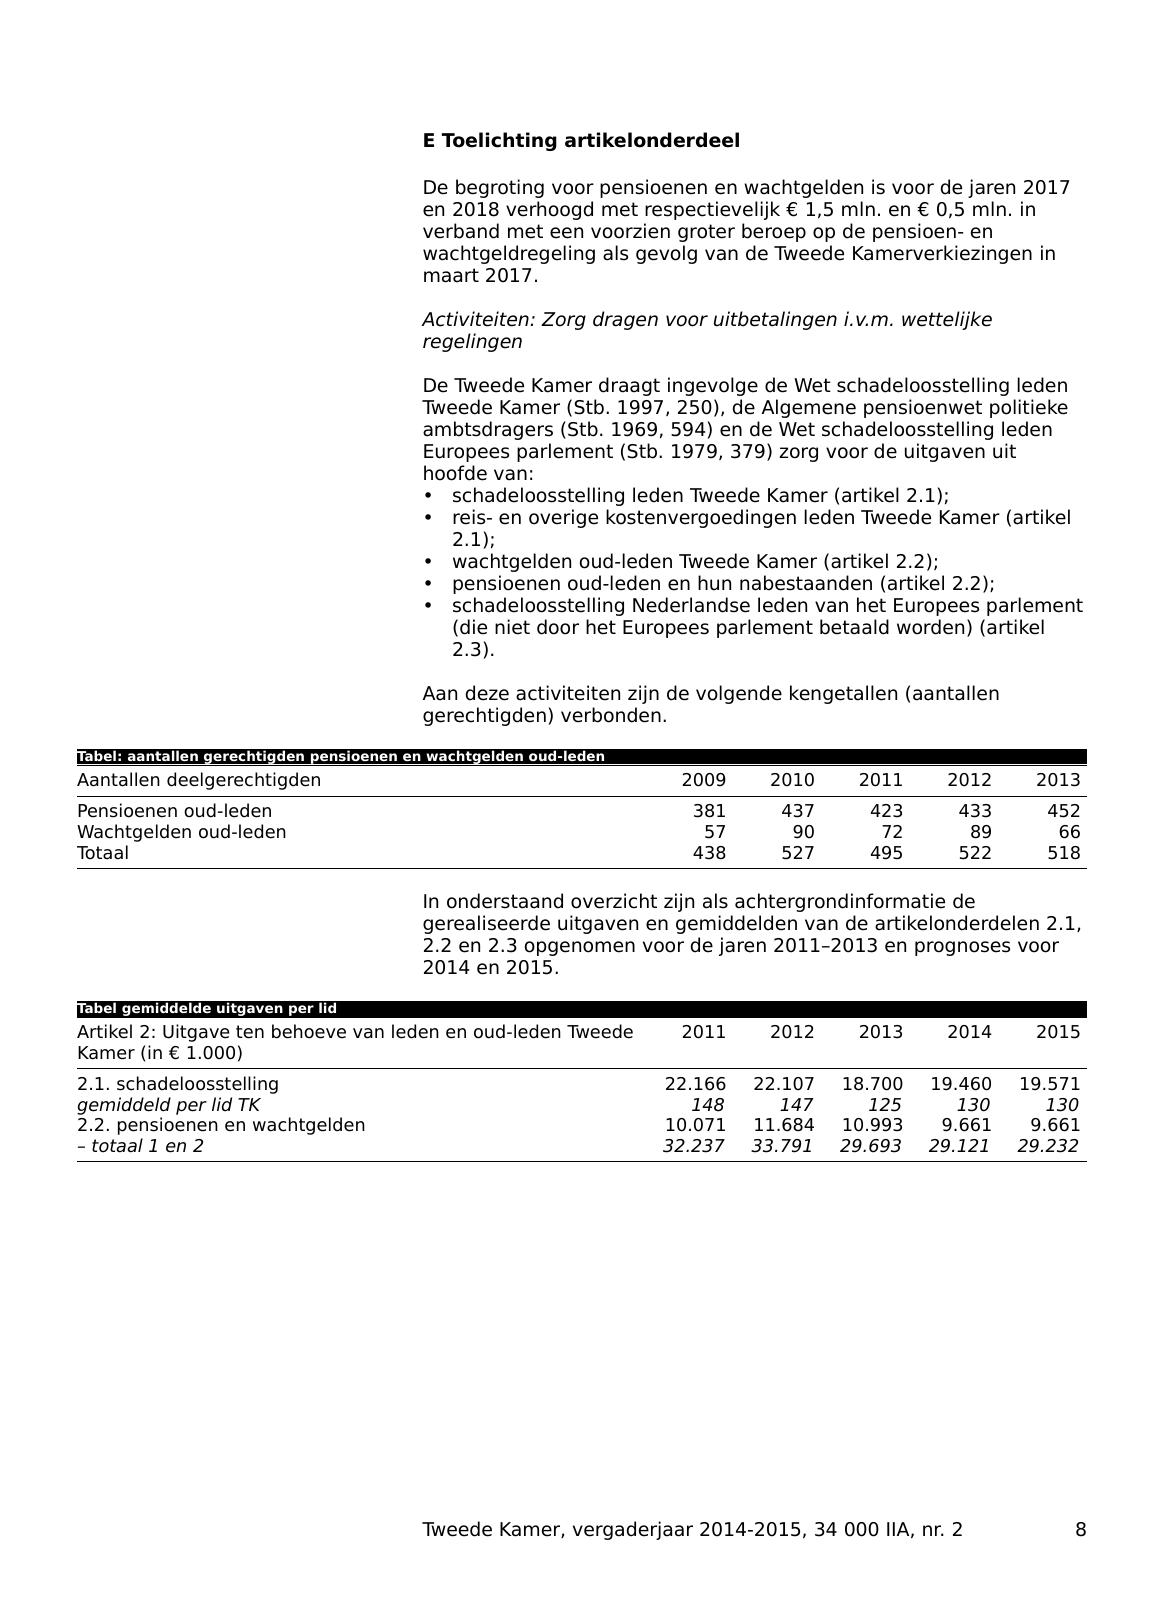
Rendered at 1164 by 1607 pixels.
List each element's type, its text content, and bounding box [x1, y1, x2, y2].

table_cell Wachtgelden oud-leden [77, 822, 644, 843]
text • schadeloosstelling leden Tweede Kamer (artikel 2.1); [422, 485, 1087, 507]
table_header Tabel gemiddelde uitgaven per lid [77, 1001, 1087, 1017]
table_cell – totaal 1 en 2 [77, 1136, 644, 1161]
table_cell 10.071 [644, 1115, 732, 1136]
table_cell 381 [644, 797, 732, 822]
table_cell 2014 [909, 1018, 998, 1068]
table_cell 495 [821, 843, 909, 868]
table_cell 130 [998, 1095, 1087, 1115]
table_cell 66 [998, 822, 1087, 843]
text • schadeloosstelling Nederlandse leden van het Europees parlement (die niet door het Europees parlement betaald worden) (artikel 2.3). [422, 595, 1087, 661]
table_cell Totaal [77, 843, 644, 868]
table_cell 90 [732, 822, 821, 843]
table_cell 2013 [998, 766, 1087, 796]
table_cell 433 [909, 797, 998, 822]
table_cell 22.107 [732, 1069, 821, 1095]
table_cell 2013 [821, 1018, 909, 1068]
table_cell 2012 [732, 1018, 821, 1068]
table_cell 438 [644, 843, 732, 868]
table_cell 148 [644, 1095, 732, 1115]
text • reis- en overige kostenvergoedingen leden Tweede Kamer (artikel 2.1); [422, 507, 1087, 551]
table_cell 2011 [821, 766, 909, 796]
table_cell 32.237 [644, 1136, 732, 1161]
text De Tweede Kamer draagt ingevolge de Wet schadeloosstelling leden Tweede Kamer (Stb. 1997, 250), de Algemene pensioenwet politieke ambtsdragers (Stb. 1969, 594) en de Wet schadeloosstelling leden Europees parlement (Stb. 1979, 379) zorg voor de uitgaven uit hoofde van: [422, 375, 1087, 485]
text Aan deze activiteiten zijn de volgende kengetallen (aantallen gerechtigden) verbonden. [422, 683, 1087, 727]
table_cell 2012 [909, 766, 998, 796]
table_cell 89 [909, 822, 998, 843]
table_cell 2.2. pensioenen en wachtgelden [77, 1115, 644, 1136]
table_cell 437 [732, 797, 821, 822]
table_cell 22.166 [644, 1069, 732, 1095]
table_cell 2010 [732, 766, 821, 796]
table_cell 9.661 [998, 1115, 1087, 1136]
text • wachtgelden oud-leden Tweede Kamer (artikel 2.2); [422, 551, 1087, 573]
table_cell 72 [821, 822, 909, 843]
table_cell 29.232 [998, 1136, 1087, 1161]
table_cell 2015 [998, 1018, 1087, 1068]
table_cell 527 [732, 843, 821, 868]
text • pensioenen oud-leden en hun nabestaanden (artikel 2.2); [422, 573, 1087, 595]
table_cell 29.693 [821, 1136, 909, 1161]
table_cell 2009 [644, 766, 732, 796]
table_cell 19.571 [998, 1069, 1087, 1095]
table_header Tabel: aantallen gerechtigden pensioenen en wachtgelden oud-leden [77, 749, 1087, 764]
text De begroting voor pensioenen en wachtgelden is voor de jaren 2017 en 2018 verhoogd met respectievelijk € 1,5 mln. en € 0,5 mln. in verband met een voorzien groter beroep op de pensioen- en wachtgeldregeling als gevolg van de Tweede Kamerverkiezingen in maart 2017. [422, 177, 1087, 287]
table_cell 57 [644, 822, 732, 843]
table_cell Artikel 2: Uitgave ten behoeve van leden en oud-leden Tweede Kamer (in € 1.000) [77, 1018, 644, 1068]
table_cell 2011 [644, 1018, 732, 1068]
table_cell Aantallen deelgerechtigden [77, 766, 644, 796]
table_cell Pensioenen oud-leden [77, 797, 644, 822]
table_cell 19.460 [909, 1069, 998, 1095]
table_cell 125 [821, 1095, 909, 1115]
table_cell 522 [909, 843, 998, 868]
table_cell 423 [821, 797, 909, 822]
text In onderstaand overzicht zijn als achtergrondinformatie de gerealiseerde uitgaven en gemiddelden van de artikelonderdelen 2.1, 2.2 en 2.3 opgenomen voor de jaren 2011–2013 en prognoses voor 2014 en 2015. [422, 891, 1087, 979]
table_cell 452 [998, 797, 1087, 822]
table_cell 18.700 [821, 1069, 909, 1095]
table_cell 147 [732, 1095, 821, 1115]
table_cell 10.993 [821, 1115, 909, 1136]
table_cell 33.791 [732, 1136, 821, 1161]
subtitle E Toelichting artikelonderdeel [422, 130, 1087, 152]
table_cell 29.121 [909, 1136, 998, 1161]
table_cell 9.661 [909, 1115, 998, 1136]
table_cell 2.1. schadeloosstelling [77, 1069, 644, 1095]
table_cell 518 [998, 843, 1087, 868]
table_cell 11.684 [732, 1115, 821, 1136]
table_cell 130 [909, 1095, 998, 1115]
subtitle Activiteiten: Zorg dragen voor uitbetalingen i.v.m. wettelijke regelingen [422, 309, 1087, 353]
table_cell gemiddeld per lid TK [77, 1095, 644, 1115]
